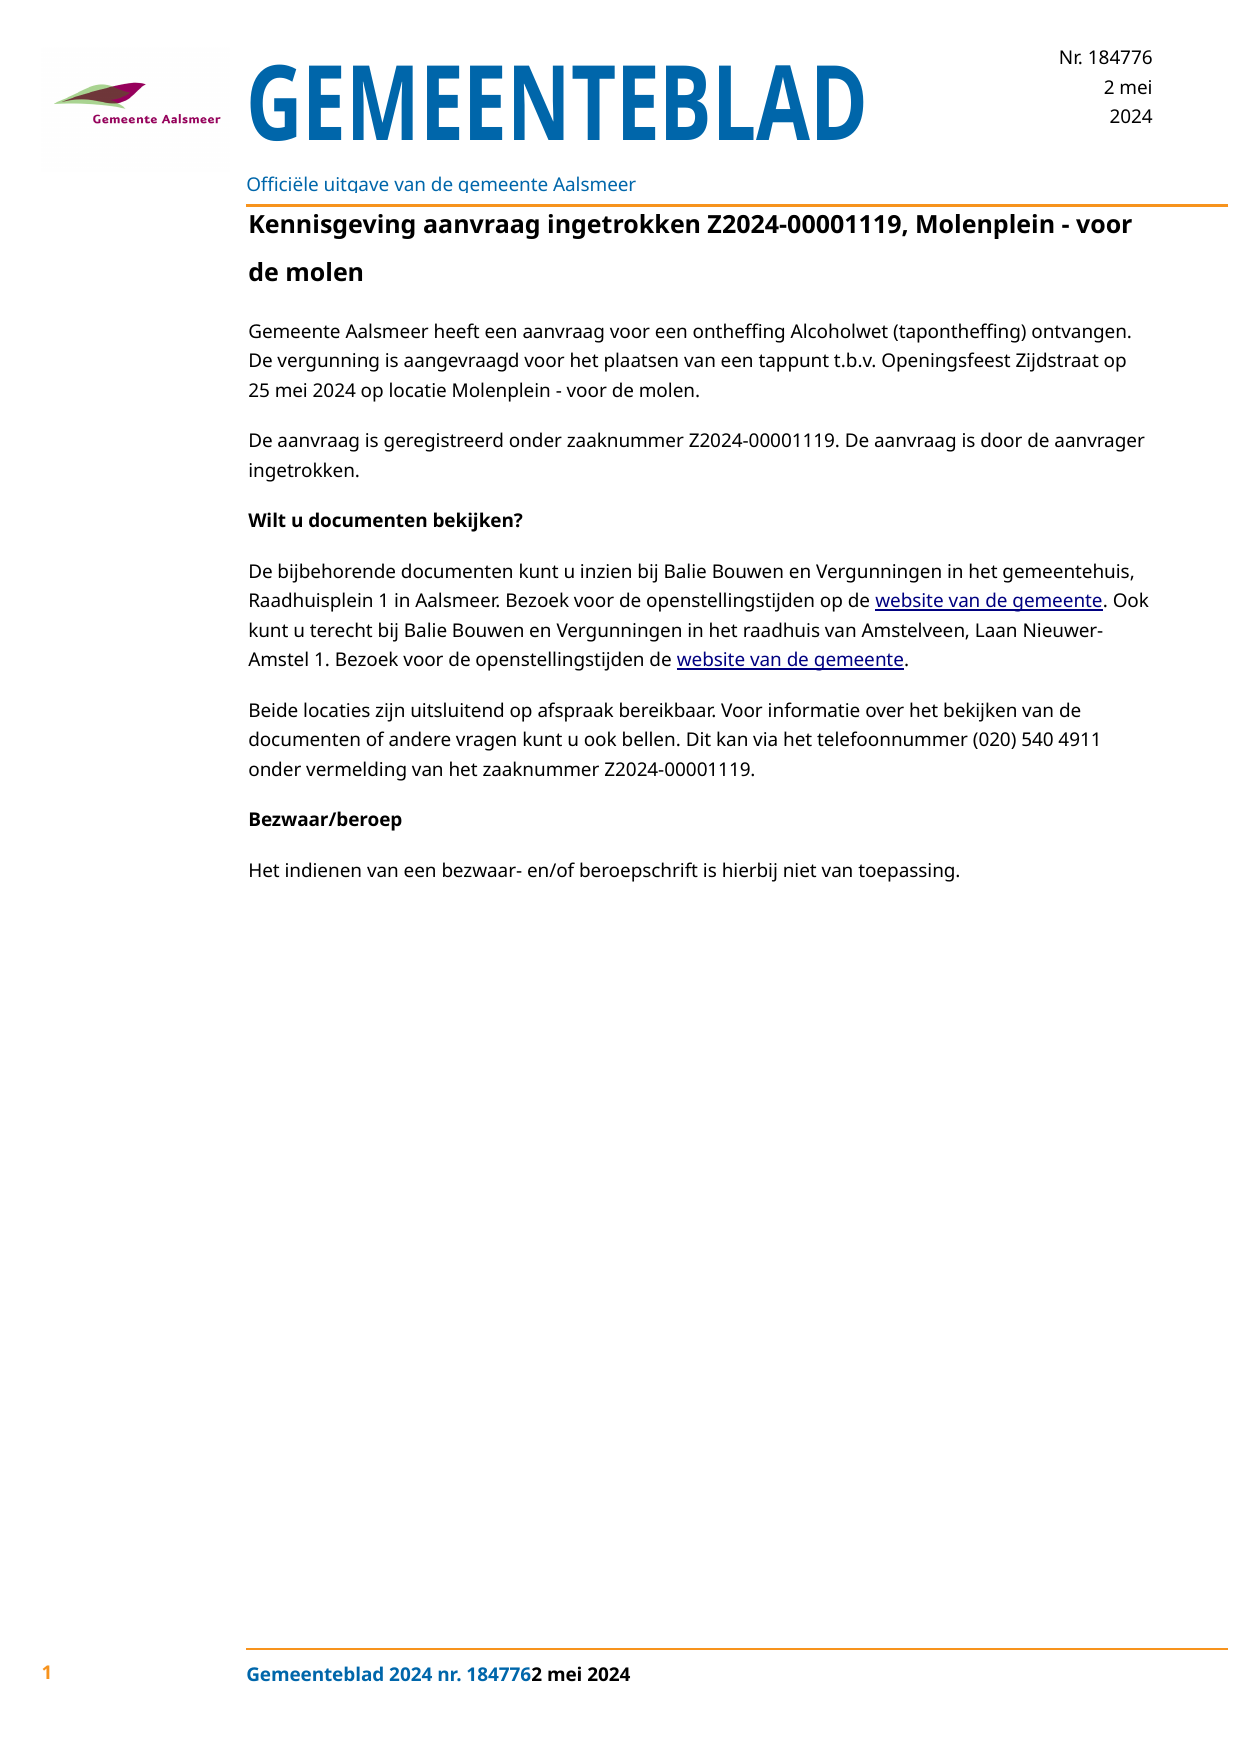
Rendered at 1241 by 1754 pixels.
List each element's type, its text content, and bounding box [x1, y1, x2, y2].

text Wilt u documenten bekijken? [248, 507, 1152, 533]
text Bezwaar/beroep [248, 807, 1152, 832]
text Beide locaties zijn uitsluitend op afspraak bereikbaar. Voor informatie over het bekijken van de documenten of andere vragen kunt u ook bellen. Dit kan via het telefoonnummer (020) 540 4911 onder vermelding van het zaaknummer Z2024-00001119. [248, 697, 1152, 782]
text De aanvraag is geregistreerd onder zaaknummer Z2024-00001119. De aanvraag is door de aanvrager ingetrokken. [248, 427, 1152, 483]
text Het indienen van een bezwaar- en/of beroepschrift is hierbij niet van toepassing. [248, 857, 1152, 883]
text Gemeente Aalsmeer heeft een aanvraag voor een ontheffing Alcoholwet (tapontheffing) ontvangen. De vergunning is aangevraagd voor het plaatsen van een tappunt t.b.v. Openingsfeest Zijdstraat op 25 mei 2024 op locatie Molenplein - voor de molen. [248, 318, 1152, 403]
text Kennisgeving aanvraag ingetrokken Z2024-00001119, Molenplein - voor de molen [248, 207, 1152, 288]
picture [41, 47, 231, 172]
text De bijbehorende documenten kunt u inzien bij Balie Bouwen en Vergunningen in het gemeentehuis, Raadhuisplein 1 in Aalsmeer. Bezoek voor de openstellingstijden op de website van de gemeente. Ook kunt u terecht bij Balie Bouwen en Vergunningen in het raadhuis van Amstelveen, Laan Nieuwer-Amstel 1. Bezoek voor de openstellingstijden de website van de gemeente. [248, 558, 1152, 672]
